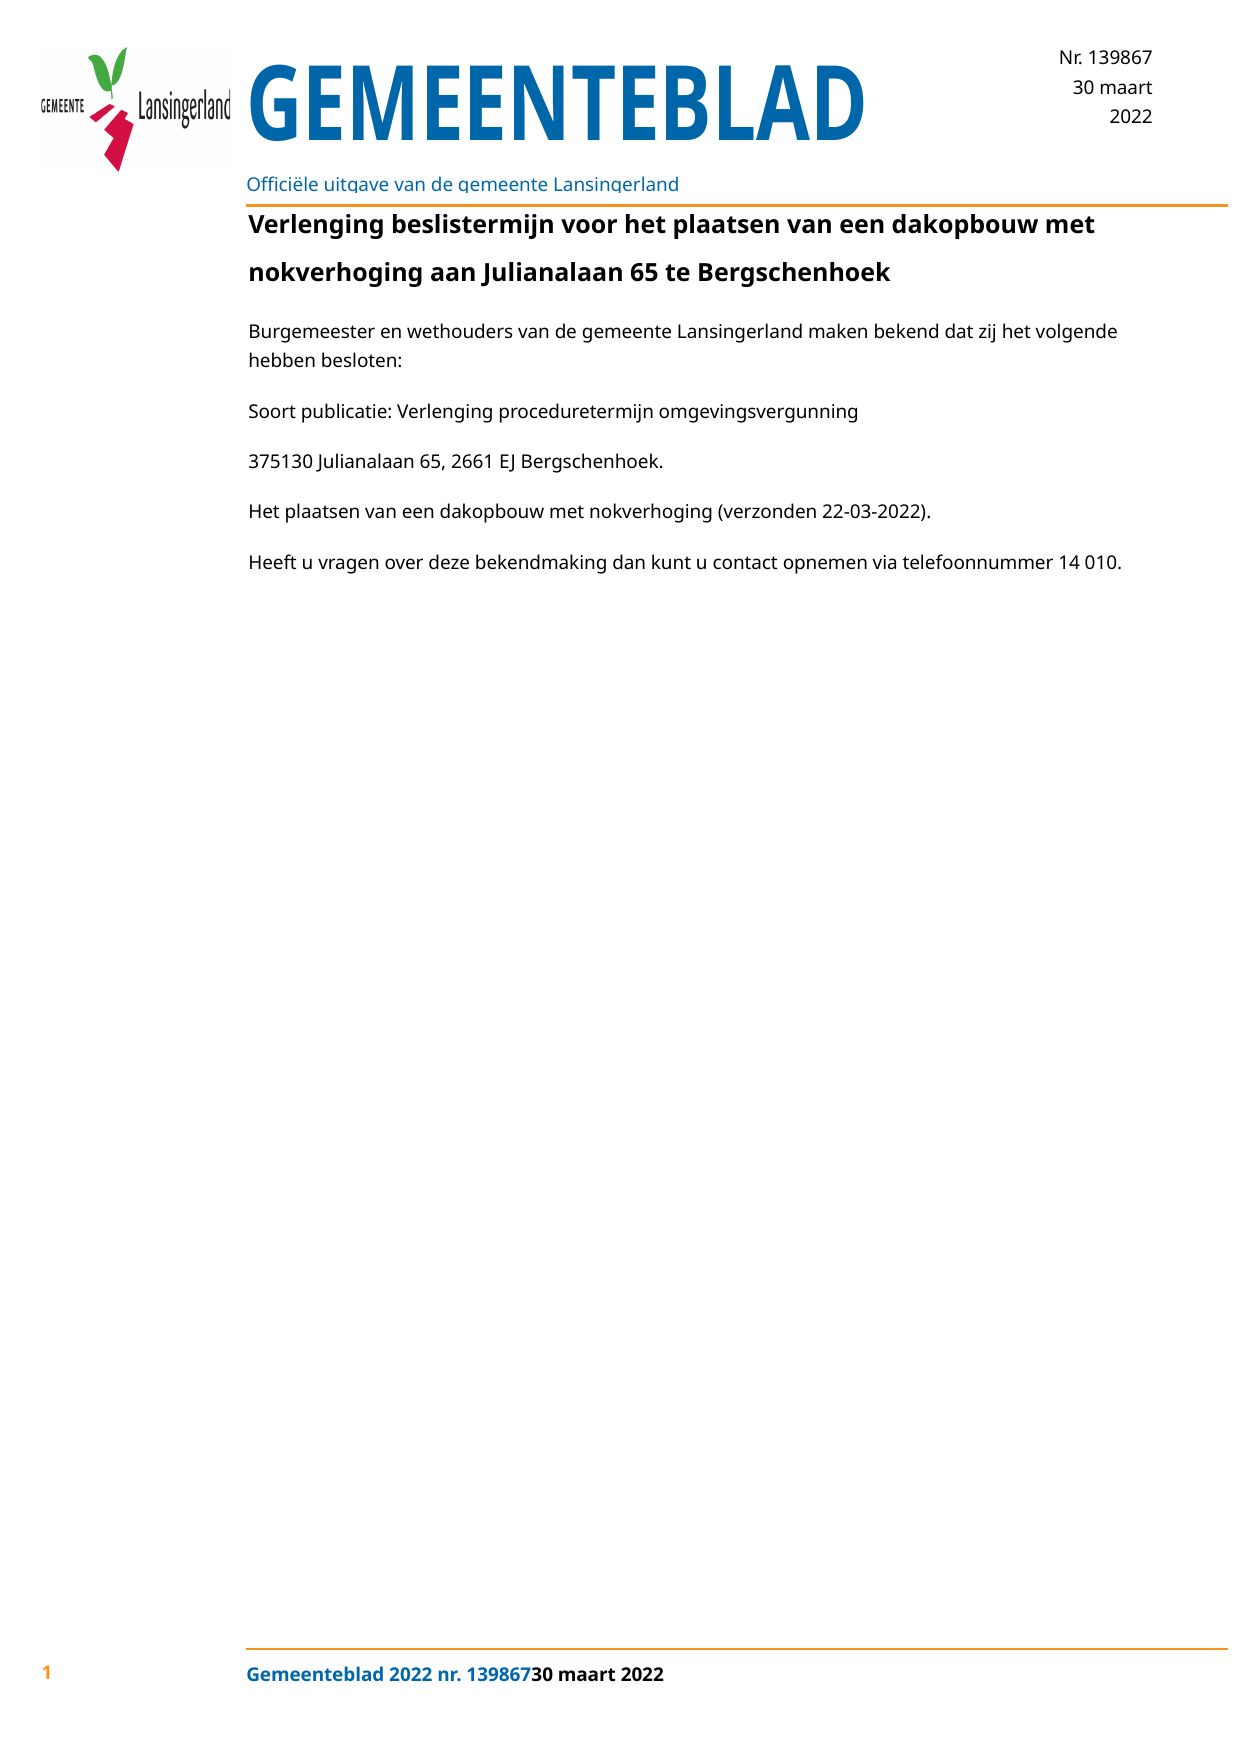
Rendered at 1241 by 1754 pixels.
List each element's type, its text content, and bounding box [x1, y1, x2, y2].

text 375130 Julianalaan 65, 2661 EJ Bergschenhoek. [248, 448, 1152, 474]
text Burgemeester en wethouders van de gemeente Lansingerland maken bekend dat zij het volgende hebben besloten: [248, 318, 1152, 373]
text Het plaatsen van een dakopbouw met nokverhoging (verzonden 22-03-2022). [248, 499, 1152, 524]
text Verlenging beslistermijn voor het plaatsen van een dakopbouw met nokverhoging aan Julianalaan 65 te Bergschenhoek [248, 207, 1152, 288]
text Soort publicatie: Verlenging proceduretermijn omgevingsvergunning [248, 398, 1152, 424]
text Heeft u vragen over deze bekendmaking dan kunt u contact opnemen via telefoonnummer 14 010. [248, 549, 1152, 575]
picture [41, 47, 231, 172]
